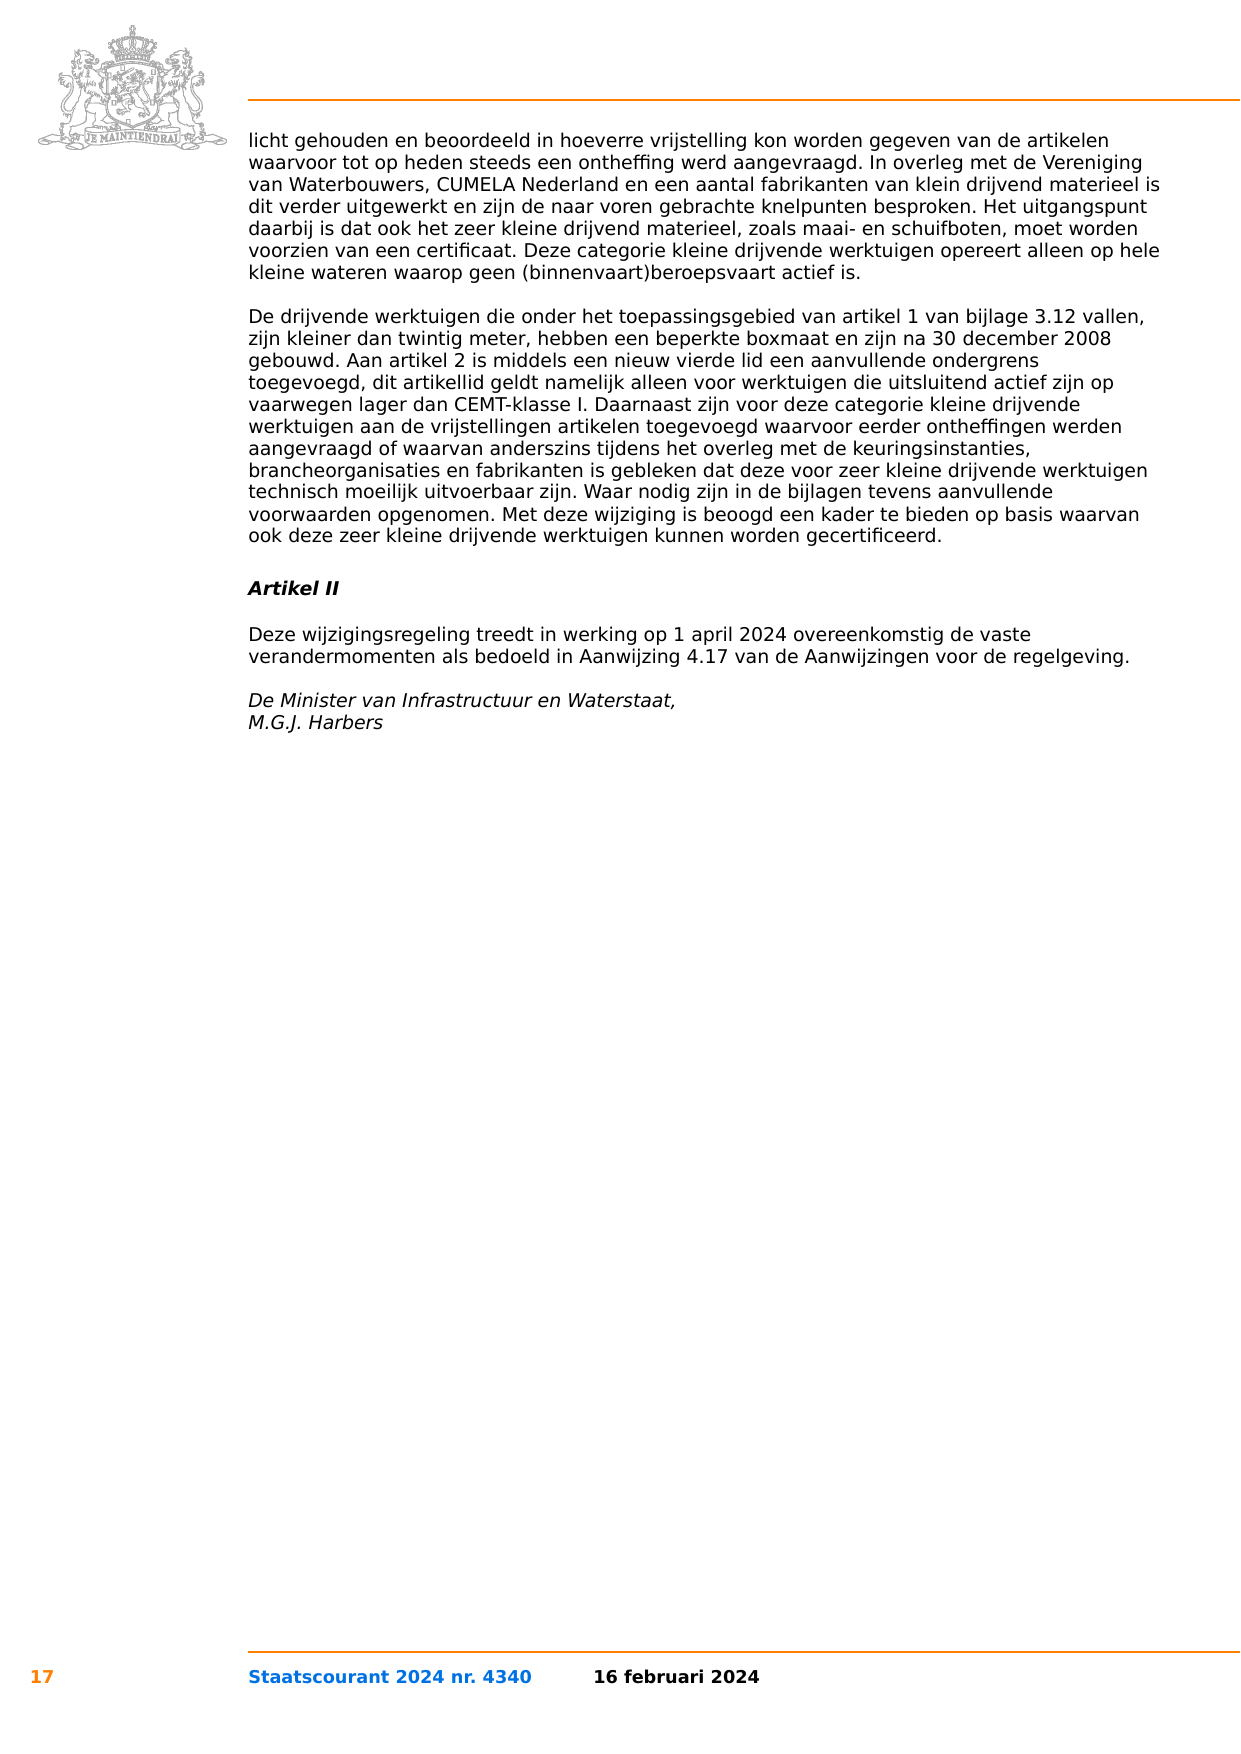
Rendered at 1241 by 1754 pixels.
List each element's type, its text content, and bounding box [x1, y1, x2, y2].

subtitle Artikel II [248, 577, 1163, 599]
text licht gehouden en beoordeeld in hoeverre vrijstelling kon worden gegeven van de artikelen waarvoor tot op heden steeds een ontheffing werd aangevraagd. In overleg met de Vereniging van Waterbouwers, CUMELA Nederland en een aantal fabrikanten van klein drijvend materieel is dit verder uitgewerkt en zijn de naar voren gebrachte knelpunten besproken. Het uitgangspunt daarbij is dat ook het zeer kleine drijvend materieel, zoals maai- en schuifboten, moet worden voorzien van een certificaat. Deze categorie kleine drijvende werktuigen opereert alleen op hele kleine wateren waarop geen (binnenvaart)beroepsvaart actief is. [248, 130, 1163, 284]
text De Minister van Infrastructuur en Waterstaat, M.G.J. Harbers [248, 690, 1163, 734]
text De drijvende werktuigen die onder het toepassingsgebied van artikel 1 van bijlage 3.12 vallen, zijn kleiner dan twintig meter, hebben een beperkte boxmaat en zijn na 30 december 2008 gebouwd. Aan artikel 2 is middels een nieuw vierde lid een aanvullende ondergrens toegevoegd, dit artikellid geldt namelijk alleen voor werktuigen die uitsluitend actief zijn op vaarwegen lager dan CEMT-klasse I. Daarnaast zijn voor deze categorie kleine drijvende werktuigen aan de vrijstellingen artikelen toegevoegd waarvoor eerder ontheffingen werden aangevraagd of waarvan anderszins tijdens het overleg met de keuringsinstanties, brancheorganisaties en fabrikanten is gebleken dat deze voor zeer kleine drijvende werktuigen technisch moeilijk uitvoerbaar zijn. Waar nodig zijn in de bijlagen tevens aanvullende voorwaarden opgenomen. Met deze wijziging is beoogd een kader te bieden op basis waarvan ook deze zeer kleine drijvende werktuigen kunnen worden gecertificeerd. [248, 306, 1163, 547]
picture [38, 25, 227, 150]
text Deze wijzigingsregeling treedt in werking op 1 april 2024 overeenkomstig de vaste verandermomenten als bedoeld in Aanwijzing 4.17 van de Aanwijzingen voor de regelgeving. [248, 624, 1163, 668]
